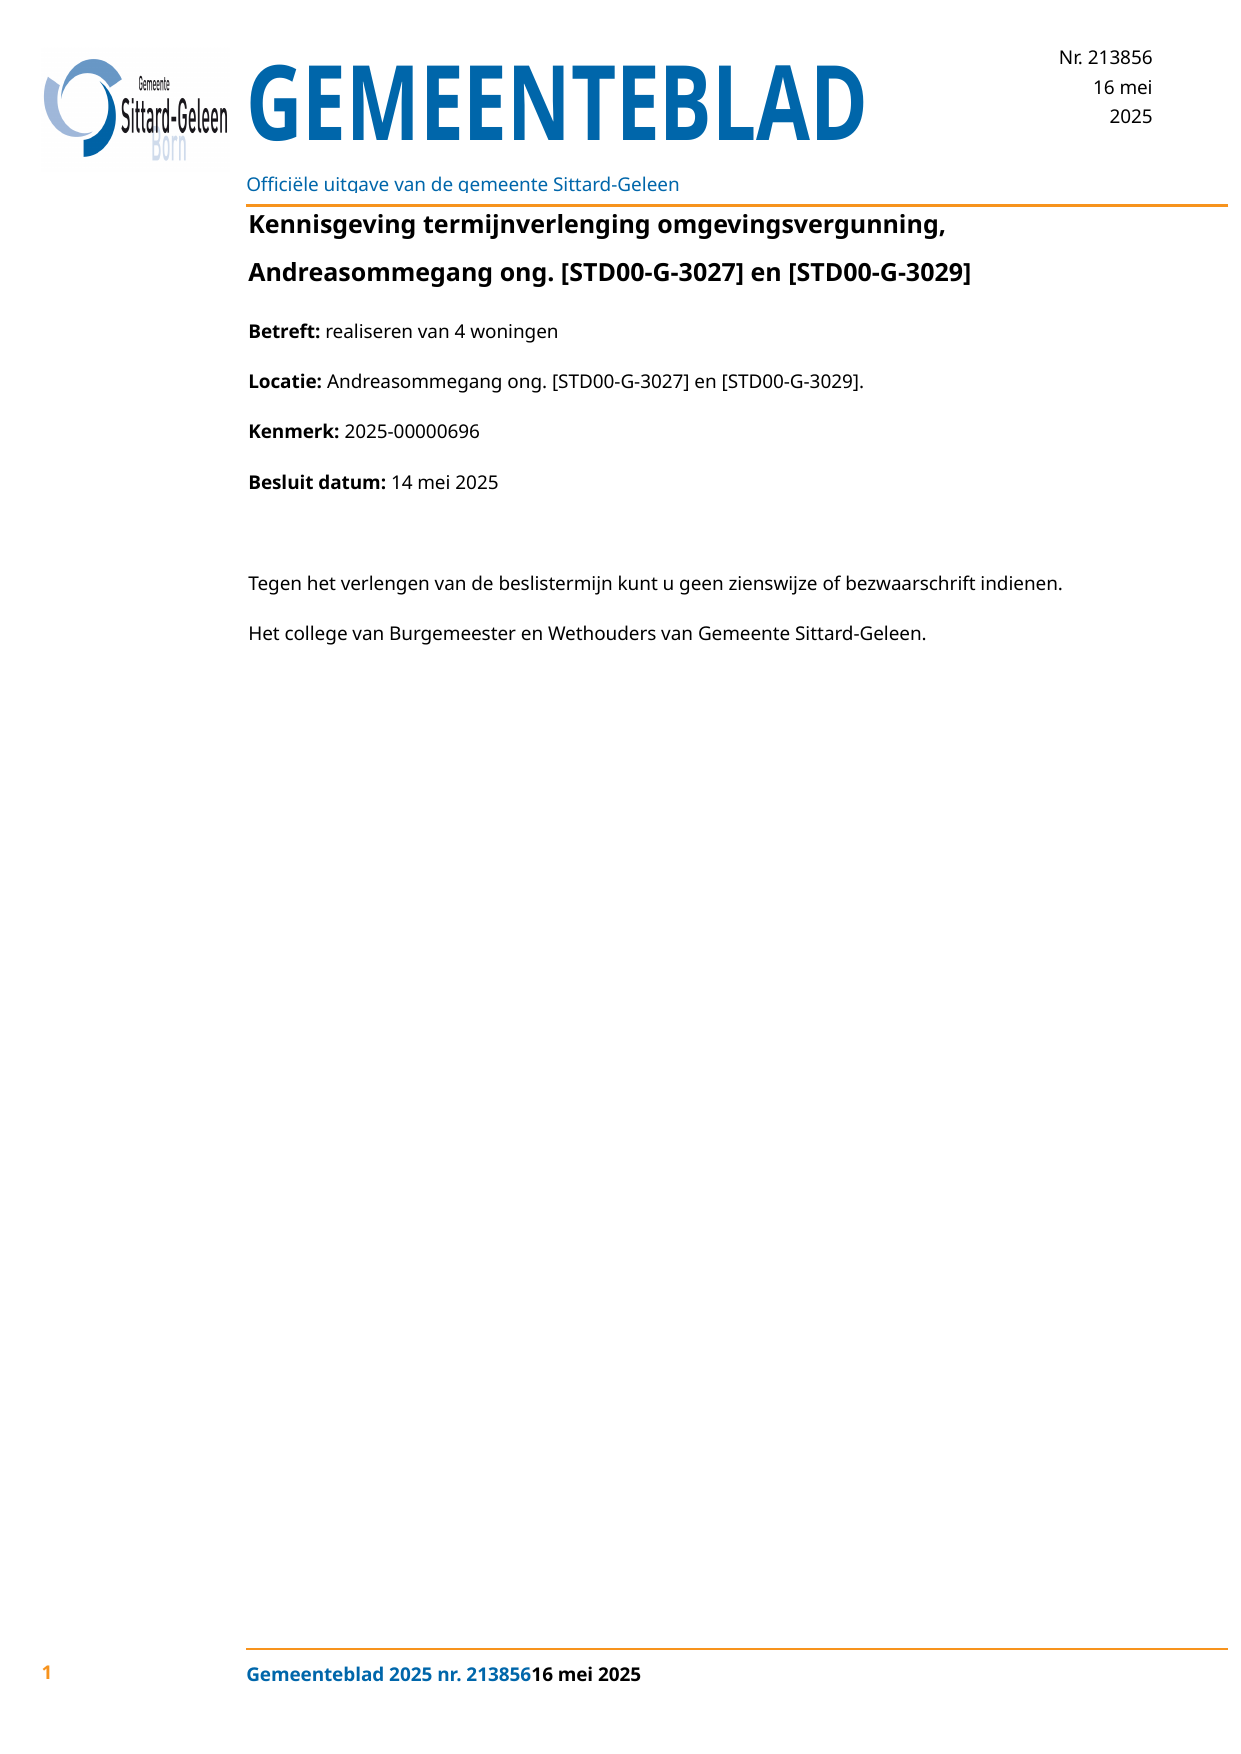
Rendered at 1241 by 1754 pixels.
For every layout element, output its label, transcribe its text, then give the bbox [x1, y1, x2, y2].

picture [41, 47, 231, 172]
text Kenmerk: 2025-00000696 [248, 419, 1152, 444]
text Kennisgeving termijnverlenging omgevingsvergunning, Andreasommegang ong. [STD00-G-3027] en [STD00-G-3029] [248, 207, 1152, 288]
text Tegen het verlengen van de beslistermijn kunt u geen zienswijze of bezwaarschrift indienen. [248, 570, 1152, 596]
text Locatie: Andreasommegang ong. [STD00-G-3027] en [STD00-G-3029]. [248, 368, 1152, 394]
text Het college van Burgemeester en Wethouders van Gemeente Sittard-Geleen. [248, 620, 1152, 646]
text Besluit datum: 14 mei 2025 [248, 469, 1152, 495]
text Betreft: realiseren van 4 woningen [248, 318, 1152, 344]
